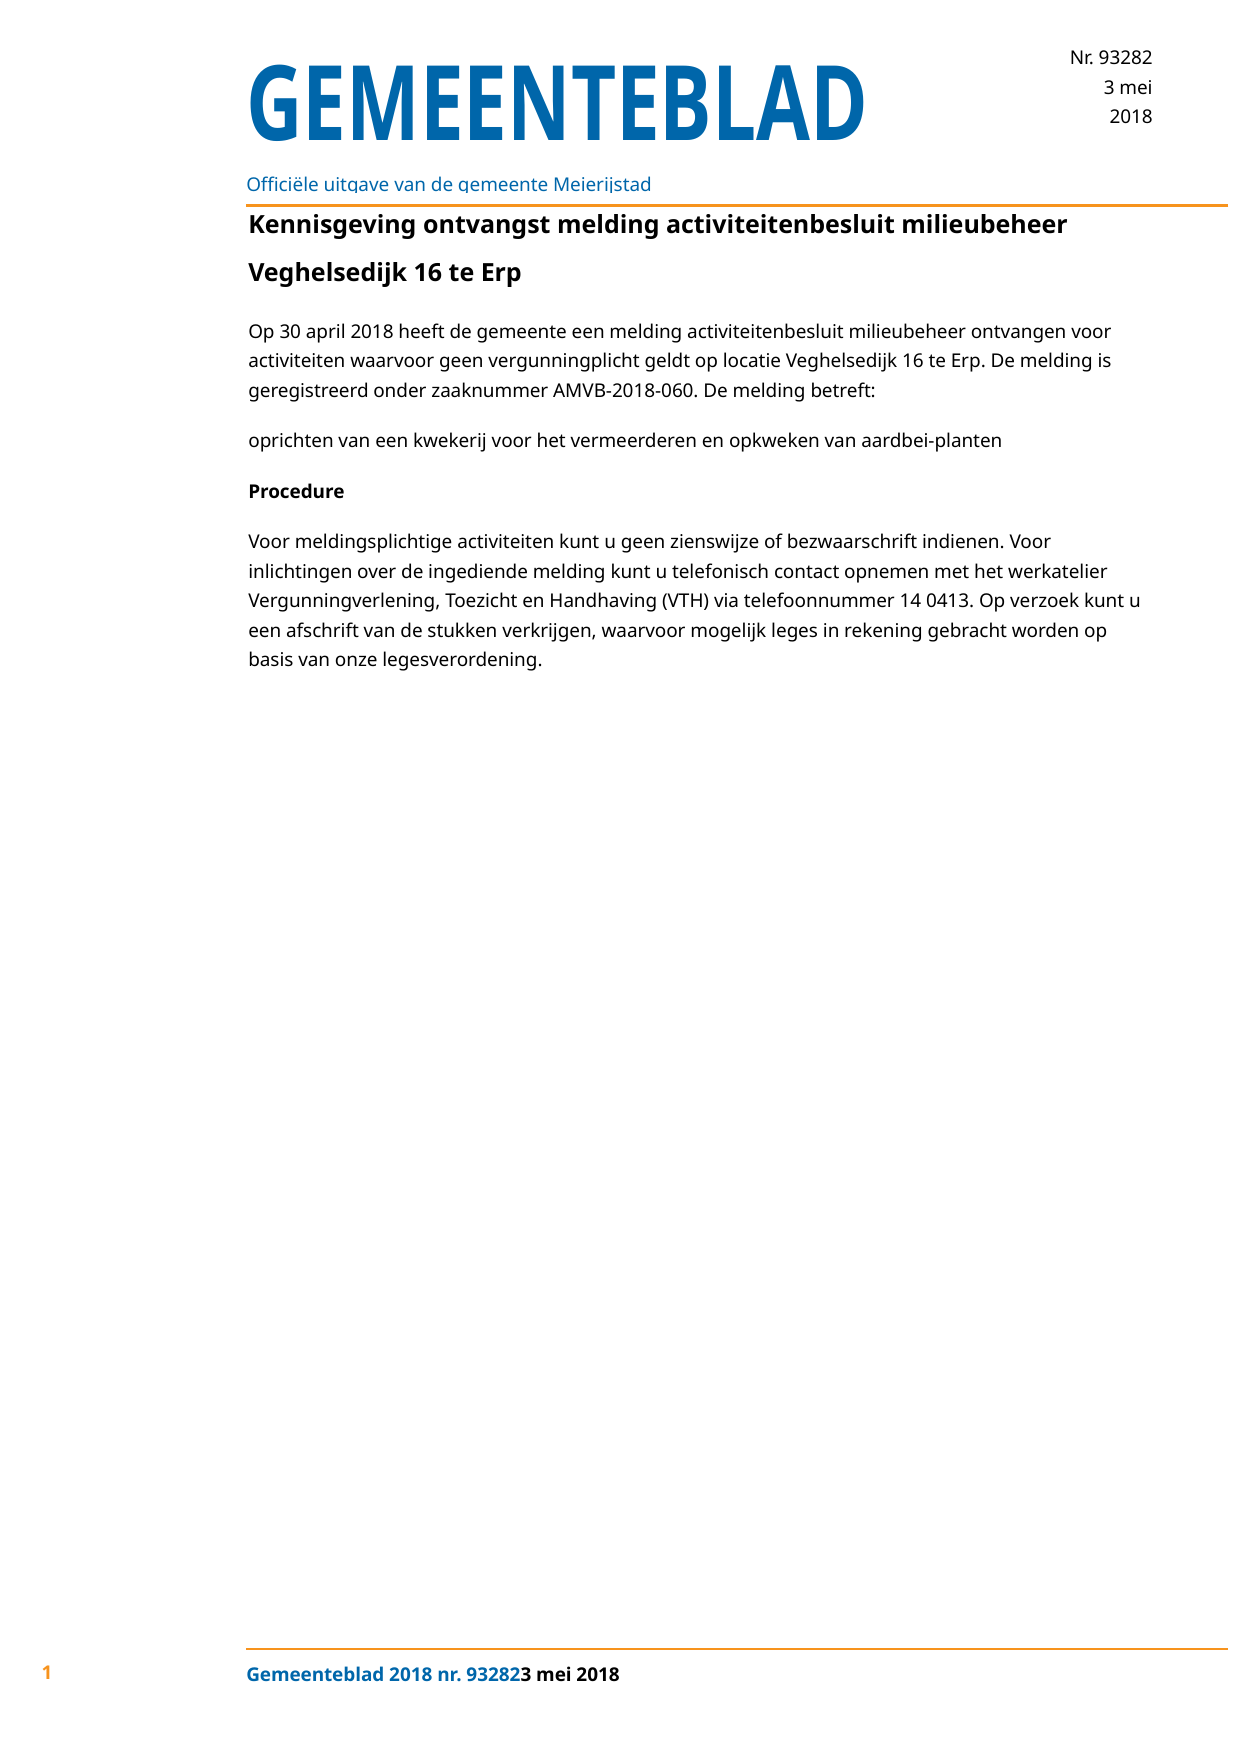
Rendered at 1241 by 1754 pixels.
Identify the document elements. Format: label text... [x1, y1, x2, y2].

text Procedure [248, 478, 1152, 504]
text Voor meldingsplichtige activiteiten kunt u geen zienswijze of bezwaarschrift indienen. Voor inlichtingen over de ingediende melding kunt u telefonisch contact opnemen met het werkatelier Vergunningverlening, Toezicht en Handhaving (VTH) via telefoonnummer 14 0413. Op verzoek kunt u een afschrift van de stukken verkrijgen, waarvoor mogelijk leges in rekening gebracht worden op basis van onze legesverordening. [248, 528, 1152, 672]
picture [41, 47, 231, 172]
text Op 30 april 2018 heeft de gemeente een melding activiteitenbesluit milieubeheer ontvangen voor activiteiten waarvoor geen vergunningplicht geldt op locatie Veghelsedijk 16 te Erp. De melding is geregistreerd onder zaaknummer AMVB-2018-060. De melding betreft: [248, 318, 1152, 403]
text Kennisgeving ontvangst melding activiteitenbesluit milieubeheer Veghelsedijk 16 te Erp [248, 207, 1152, 288]
text oprichten van een kwekerij voor het vermeerderen en opkweken van aardbei-planten [248, 427, 1152, 453]
